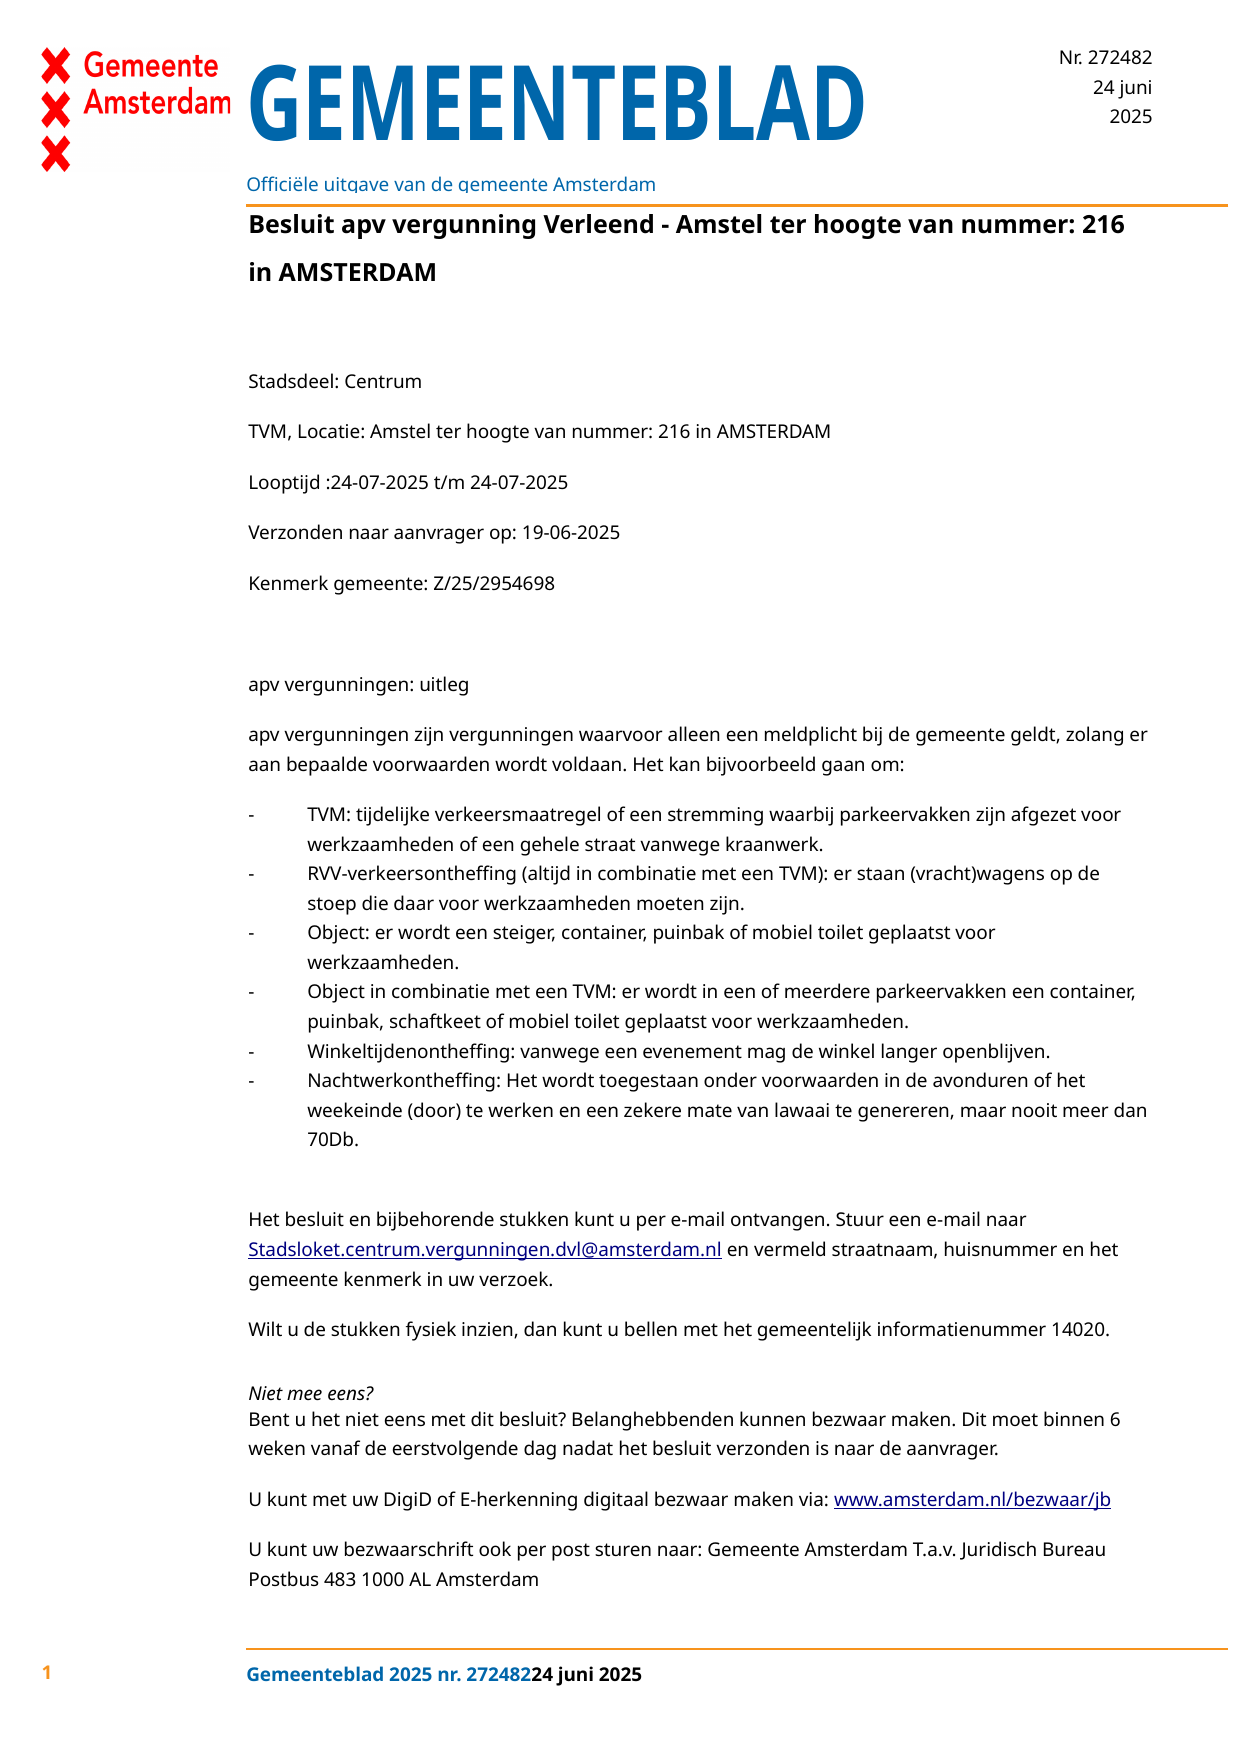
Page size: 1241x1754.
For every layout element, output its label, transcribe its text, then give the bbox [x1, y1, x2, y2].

text Niet mee eens? [248, 1380, 1152, 1406]
text Stadsdeel: Centrum [248, 368, 1152, 394]
text U kunt uw bezwaarschrift ook per post sturen naar: Gemeente Amsterdam T.a.v. Juridisch Bureau Postbus 483 1000 AL Amsterdam [248, 1536, 1152, 1592]
text Looptijd :24-07-2025 t/m 24-07-2025 [248, 469, 1152, 495]
text Wilt u de stukken fysiek inzien, dan kunt u bellen met het gemeentelijk informatienummer 14020. [248, 1316, 1152, 1342]
text Het besluit en bijbehorende stukken kunt u per e-mail ontvangen. Stuur een e-mail naar Stadsloket.centrum.vergunningen.dvl@amsterdam.nl en vermeld straatnaam, huisnummer en het gemeente kenmerk in uw verzoek. [248, 1207, 1152, 1292]
list TVM: tijdelijke verkeersmaatregel of een stremming waarbij parkeervakken zijn afgezet voor werkzaamheden of een gehele straat vanwege kraanwerk. [248, 801, 1152, 857]
text Besluit apv vergunning Verleend - Amstel ter hoogte van nummer: 216 in AMSTERDAM [248, 207, 1152, 288]
text Verzonden naar aanvrager op: 19-06-2025 [248, 519, 1152, 545]
text TVM, Locatie: Amstel ter hoogte van nummer: 216 in AMSTERDAM [248, 419, 1152, 444]
list RVV-verkeersontheffing (altijd in combinatie met een TVM): er staan (vracht)wagens op de stoep die daar voor werkzaamheden moeten zijn. [248, 860, 1152, 916]
picture [41, 47, 231, 172]
text Bent u het niet eens met dit besluit? Belanghebbenden kunnen bezwaar maken. Dit moet binnen 6 weken vanaf de eerstvolgende dag nadat het besluit verzonden is naar de aanvrager. [248, 1406, 1152, 1461]
text U kunt met uw DigiD of E-herkenning digitaal bezwaar maken via: www.amsterdam.nl/bezwaar/jb [248, 1486, 1152, 1512]
list Object: er wordt een steiger, container, puinbak of mobiel toilet geplaatst voor werkzaamheden. [248, 919, 1152, 975]
text apv vergunningen: uitleg [248, 671, 1152, 697]
text Kenmerk gemeente: Z/25/2954698 [248, 570, 1152, 596]
list Object in combinatie met een TVM: er wordt in een of meerdere parkeervakken een container, puinbak, schaftkeet of mobiel toilet geplaatst voor werkzaamheden. [248, 979, 1152, 1034]
text apv vergunningen zijn vergunningen waarvoor alleen een meldplicht bij de gemeente geldt, zolang er aan bepaalde voorwaarden wordt voldaan. Het kan bijvoorbeeld gaan om: [248, 721, 1152, 777]
list Winkeltijdenontheffing: vanwege een evenement mag de winkel langer openblijven. [248, 1038, 1152, 1064]
list Nachtwerkontheffing: Het wordt toegestaan onder voorwaarden in de avonduren of het weekeinde (door) te werken en een zekere mate van lawaai te genereren, maar nooit meer dan 70Db. [248, 1067, 1152, 1152]
